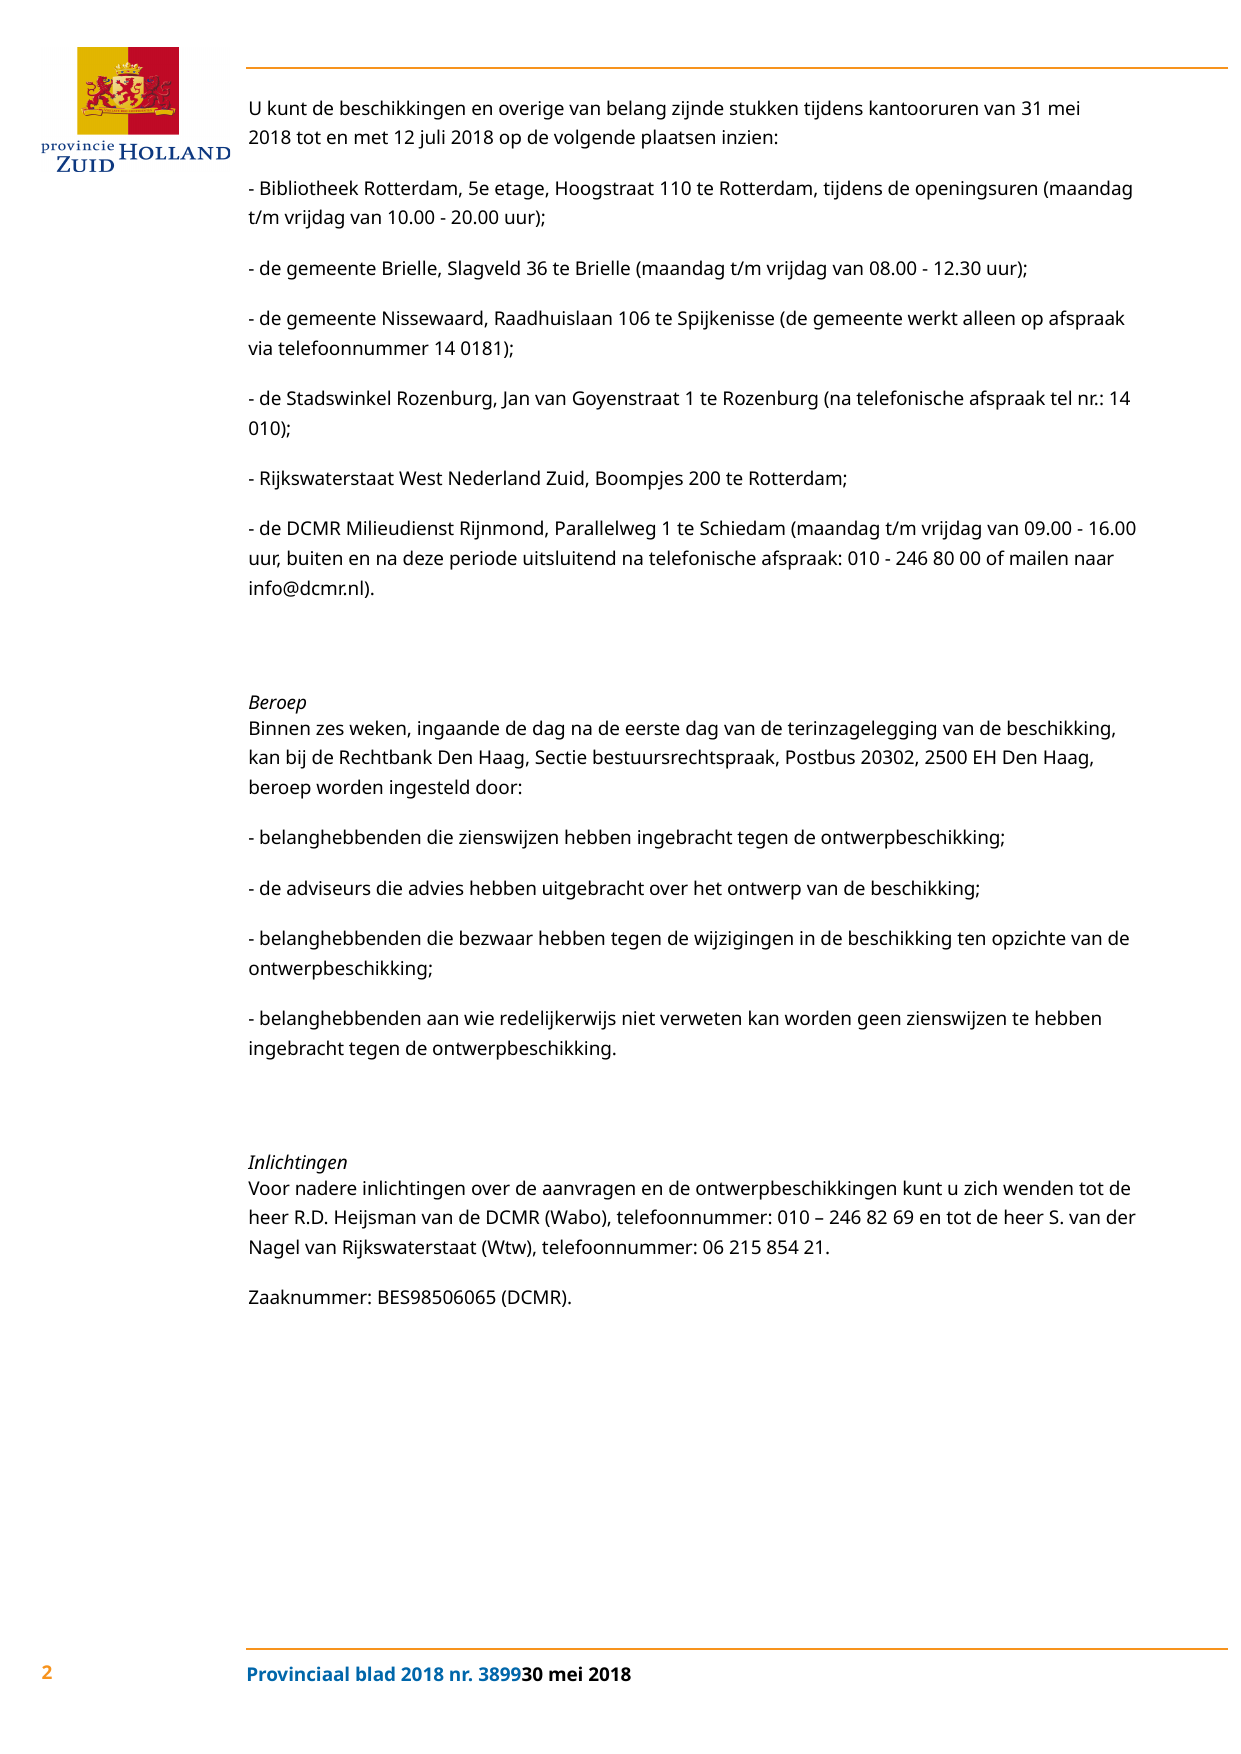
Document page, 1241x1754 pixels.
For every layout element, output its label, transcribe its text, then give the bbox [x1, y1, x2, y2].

text - de Stadswinkel Rozenburg, Jan van Goyenstraat 1 te Rozenburg (na telefonische afspraak tel nr.: 14 010); [248, 385, 1152, 441]
text - de gemeente Nissewaard, Raadhuislaan 106 te Spijkenisse (de gemeente werkt alleen op afspraak via telefoonnummer 14 0181); [248, 305, 1152, 361]
picture [41, 47, 231, 172]
text Voor nadere inlichtingen over de aanvragen en de ontwerpbeschikkingen kunt u zich wenden tot de heer R.D. Heijsman van de DCMR (Wabo), telefoonnummer: 010 – 246 82 69 en tot de heer S. van der Nagel van Rijkswaterstaat (Wtw), telefoonnummer: 06 215 854 21. [248, 1175, 1152, 1260]
text U kunt de beschikkingen en overige van belang zijnde stukken tijdens kantooruren van 31 mei 2018 tot en met 12 juli 2018 op de volgende plaatsen inzien: [248, 95, 1152, 150]
text - belanghebbenden aan wie redelijkerwijs niet verweten kan worden geen zienswijzen te hebben ingebracht tegen de ontwerpbeschikking. [248, 1005, 1152, 1061]
text - de gemeente Brielle, Slagveld 36 te Brielle (maandag t/m vrijdag van 08.00 - 12.30 uur); [248, 255, 1152, 281]
text Beroep [248, 689, 1152, 715]
text - belanghebbenden die zienswijzen hebben ingebracht tegen de ontwerpbeschikking; [248, 824, 1152, 850]
text - Rijkswaterstaat West Nederland Zuid, Boompjes 200 te Rotterdam; [248, 465, 1152, 491]
text Inlichtingen [248, 1149, 1152, 1175]
text - de DCMR Milieudienst Rijnmond, Parallelweg 1 te Schiedam (maandag t/m vrijdag van 09.00 - 16.00 uur, buiten en na deze periode uitsluitend na telefonische afspraak: 010 - 246 80 00 of mailen naar info@dcmr.nl). [248, 516, 1152, 601]
text - de adviseurs die advies hebben uitgebracht over het ontwerp van de beschikking; [248, 875, 1152, 901]
text Zaaknummer: BES98506065 (DCMR). [248, 1284, 1152, 1310]
text - Bibliotheek Rotterdam, 5e etage, Hoogstraat 110 te Rotterdam, tijdens de openingsuren (maandag t/m vrijdag van 10.00 - 20.00 uur); [248, 175, 1152, 230]
text - belanghebbenden die bezwaar hebben tegen de wijzigingen in de beschikking ten opzichte van de ontwerpbeschikking; [248, 925, 1152, 981]
text Binnen zes weken, ingaande de dag na de eerste dag van de terinzagelegging van de beschikking, kan bij de Rechtbank Den Haag, Sectie bestuursrechtspraak, Postbus 20302, 2500 EH Den Haag, beroep worden ingesteld door: [248, 715, 1152, 800]
